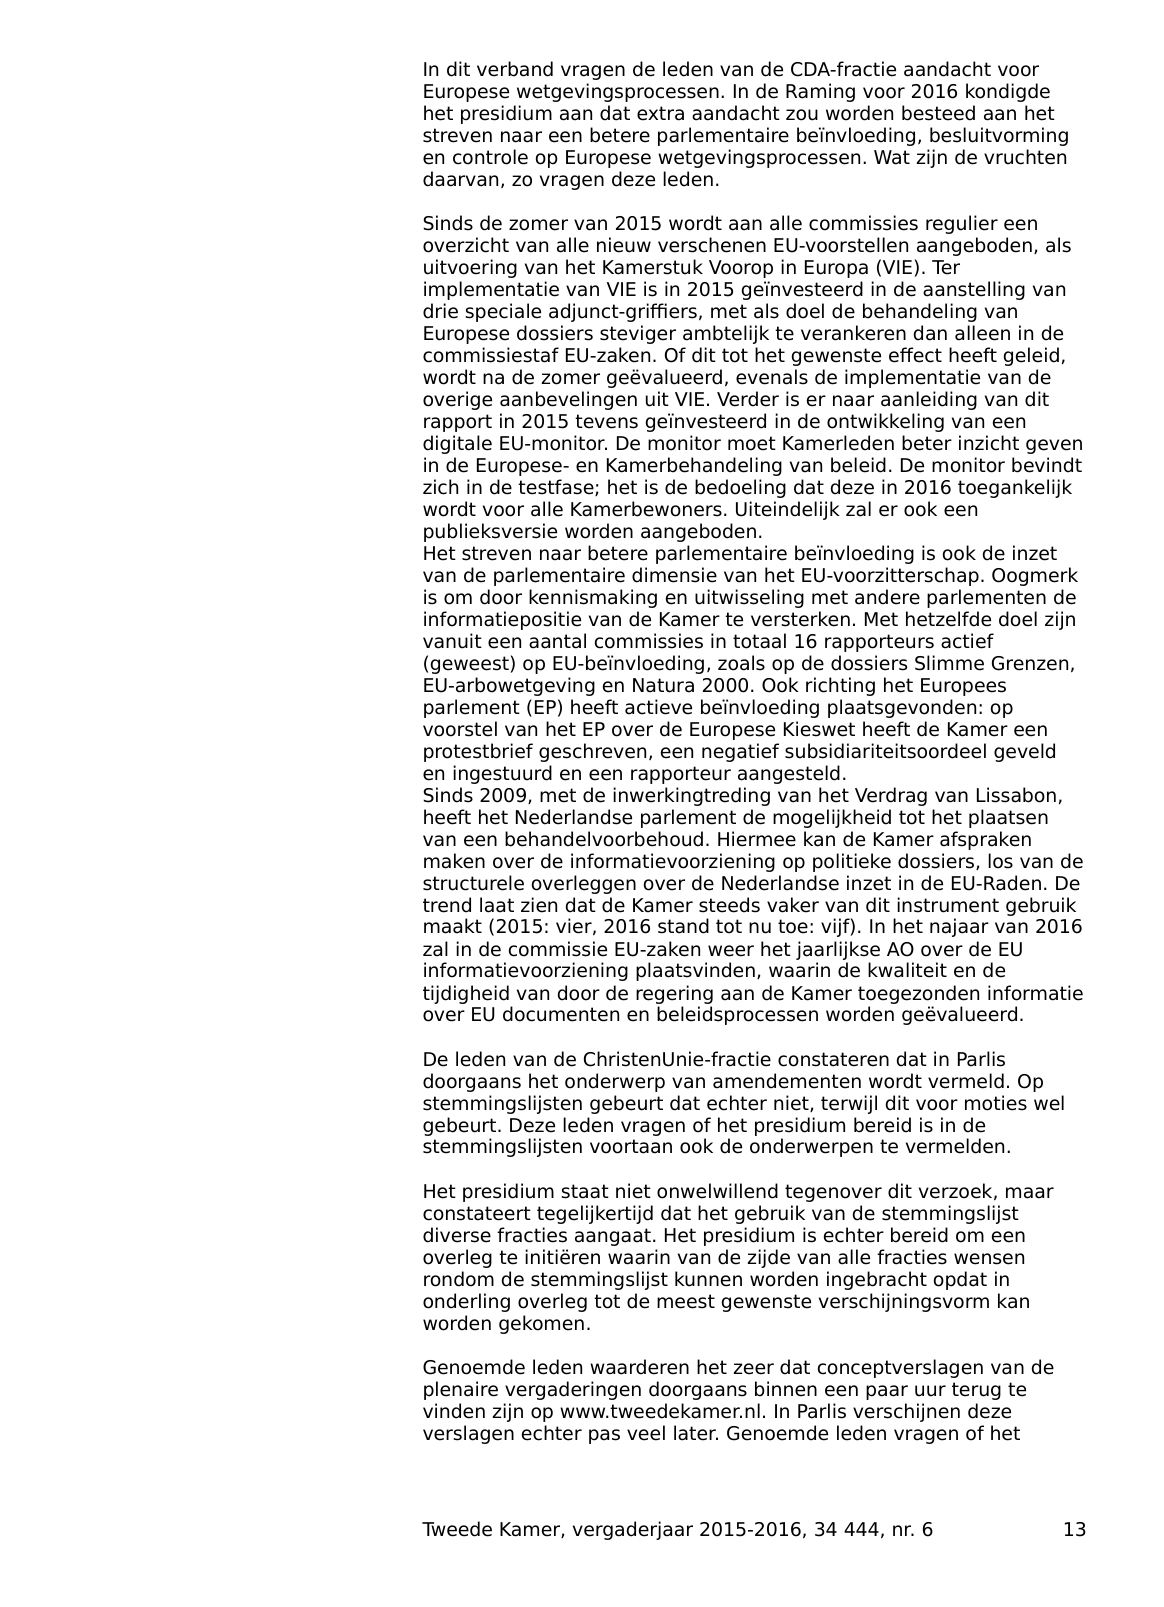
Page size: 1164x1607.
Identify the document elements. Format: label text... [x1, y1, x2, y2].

text Sinds 2009, met de inwerkingtreding van het Verdrag van Lissabon, heeft het Nederlandse parlement de mogelijkheid tot het plaatsen van een behandelvoorbehoud. Hiermee kan de Kamer afspraken maken over de informatievoorziening op politieke dossiers, los van de structurele overleggen over de Nederlandse inzet in de EU-Raden. De trend laat zien dat de Kamer steeds vaker van dit instrument gebruik maakt (2015: vier, 2016 stand tot nu toe: vijf). In het najaar van 2016 zal in de commissie EU-zaken weer het jaarlijkse AO over de EU informatievoorziening plaatsvinden, waarin de kwaliteit en de tijdigheid van door de regering aan de Kamer toegezonden informatie over EU documenten en beleidsprocessen worden geëvalueerd. [422, 784, 1087, 1026]
text In dit verband vragen de leden van de CDA-fractie aandacht voor Europese wetgevingsprocessen. In de Raming voor 2016 kondigde het presidium aan dat extra aandacht zou worden besteed aan het streven naar een betere parlementaire beïnvloeding, besluitvorming en controle op Europese wetgevingsprocessen. Wat zijn de vruchten daarvan, zo vragen deze leden. [422, 59, 1087, 191]
text Genoemde leden waarderen het zeer dat conceptverslagen van de plenaire vergaderingen doorgaans binnen een paar uur terug te vinden zijn op www.tweedekamer.nl. In Parlis verschijnen deze verslagen echter pas veel later. Genoemde leden vragen of het [422, 1357, 1087, 1444]
text Het presidium staat niet onwelwillend tegenover dit verzoek, maar constateert tegelijkertijd dat het gebruik van de stemmingslijst diverse fracties aangaat. Het presidium is echter bereid om een overleg te initiëren waarin van de zijde van alle fracties wensen rondom de stemmingslijst kunnen worden ingebracht opdat in onderling overleg tot de meest gewenste verschijningsvorm kan worden gekomen. [422, 1181, 1087, 1334]
text De leden van de ChristenUnie-fractie constateren dat in Parlis doorgaans het onderwerp van amendementen wordt vermeld. Op stemmingslijsten gebeurt dat echter niet, terwijl dit voor moties wel gebeurt. Deze leden vragen of het presidium bereid is in de stemmingslijsten voortaan ook de onderwerpen te vermelden. [422, 1048, 1087, 1158]
text Sinds de zomer van 2015 wordt aan alle commissies regulier een overzicht van alle nieuw verschenen EU-voorstellen aangeboden, als uitvoering van het Kamerstuk Voorop in Europa (VIE). Ter implementatie van VIE is in 2015 geïnvesteerd in de aanstelling van drie speciale adjunct-griffiers, met als doel de behandeling van Europese dossiers steviger ambtelijk te verankeren dan alleen in de commissiestaf EU-zaken. Of dit tot het gewenste effect heeft geleid, wordt na de zomer geëvalueerd, evenals de implementatie van de overige aanbevelingen uit VIE. Verder is er naar aanleiding van dit rapport in 2015 tevens geïnvesteerd in de ontwikkeling van een digitale EU-monitor. De monitor moet Kamerleden beter inzicht geven in de Europese- en Kamerbehandeling van beleid. De monitor bevindt zich in de testfase; het is de bedoeling dat deze in 2016 toegankelijk wordt voor alle Kamerbewoners. Uiteindelijk zal er ook een publieksversie worden aangeboden. [422, 213, 1087, 543]
text Het streven naar betere parlementaire beïnvloeding is ook de inzet van de parlementaire dimensie van het EU-voorzitterschap. Oogmerk is om door kennismaking en uitwisseling met andere parlementen de informatiepositie van de Kamer te versterken. Met hetzelfde doel zijn vanuit een aantal commissies in totaal 16 rapporteurs actief (geweest) op EU-beïnvloeding, zoals op de dossiers Slimme Grenzen, EU-arbowetgeving en Natura 2000. Ook richting het Europees parlement (EP) heeft actieve beïnvloeding plaatsgevonden: op voorstel van het EP over de Europese Kieswet heeft de Kamer een protestbrief geschreven, een negatief subsidiariteitsoordeel geveld en ingestuurd en een rapporteur aangesteld. [422, 543, 1087, 784]
